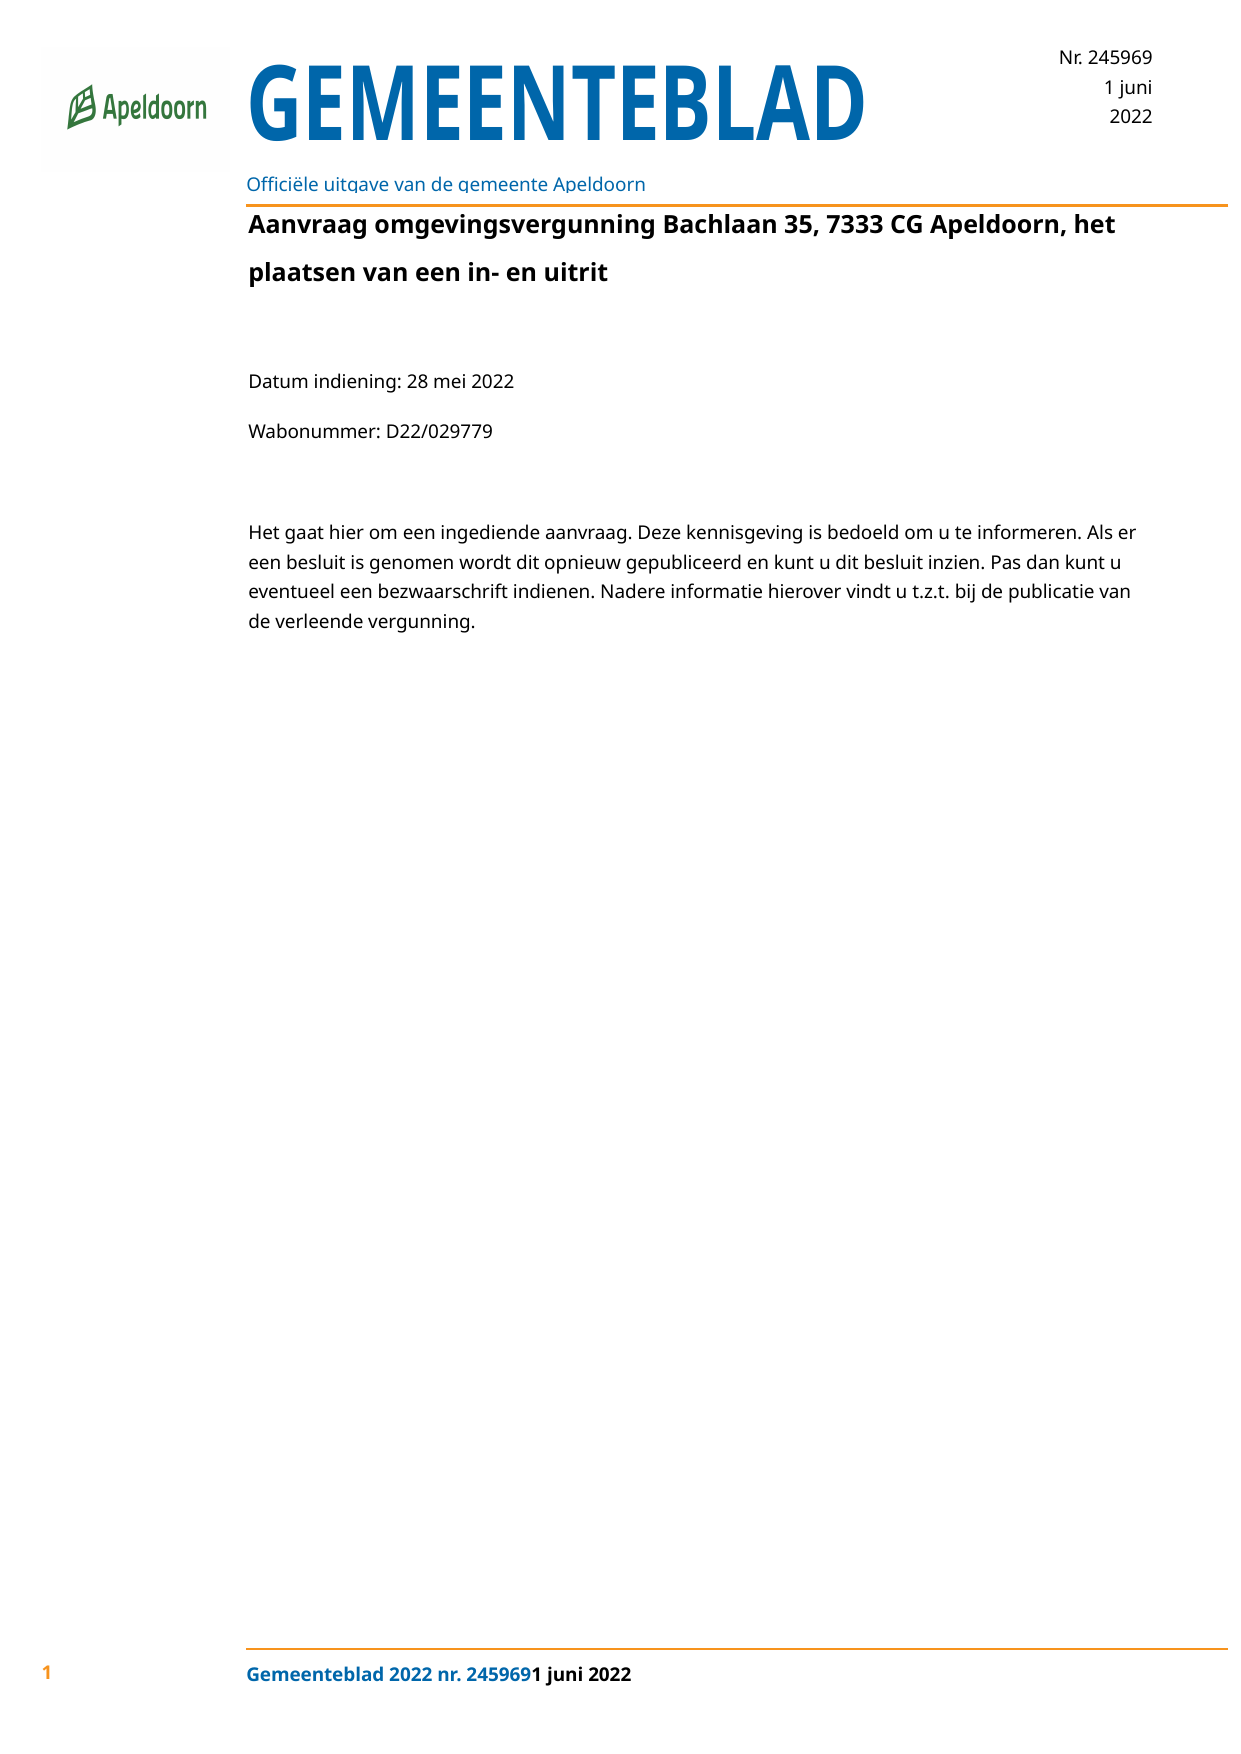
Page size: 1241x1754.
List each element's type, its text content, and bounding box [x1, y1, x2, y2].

text Aanvraag omgevingsvergunning Bachlaan 35, 7333 CG Apeldoorn, het plaatsen van een in- en uitrit [248, 207, 1152, 288]
picture [41, 47, 231, 172]
text Datum indiening: 28 mei 2022 [248, 368, 1152, 394]
text Wabonummer: D22/029779 [248, 419, 1152, 444]
text Het gaat hier om een ingediende aanvraag. Deze kennisgeving is bedoeld om u te informeren. Als er een besluit is genomen wordt dit opnieuw gepubliceerd en kunt u dit besluit inzien. Pas dan kunt u eventueel een bezwaarschrift indienen. Nadere informatie hierover vindt u t.z.t. bij de publicatie van de verleende vergunning. [248, 519, 1152, 634]
